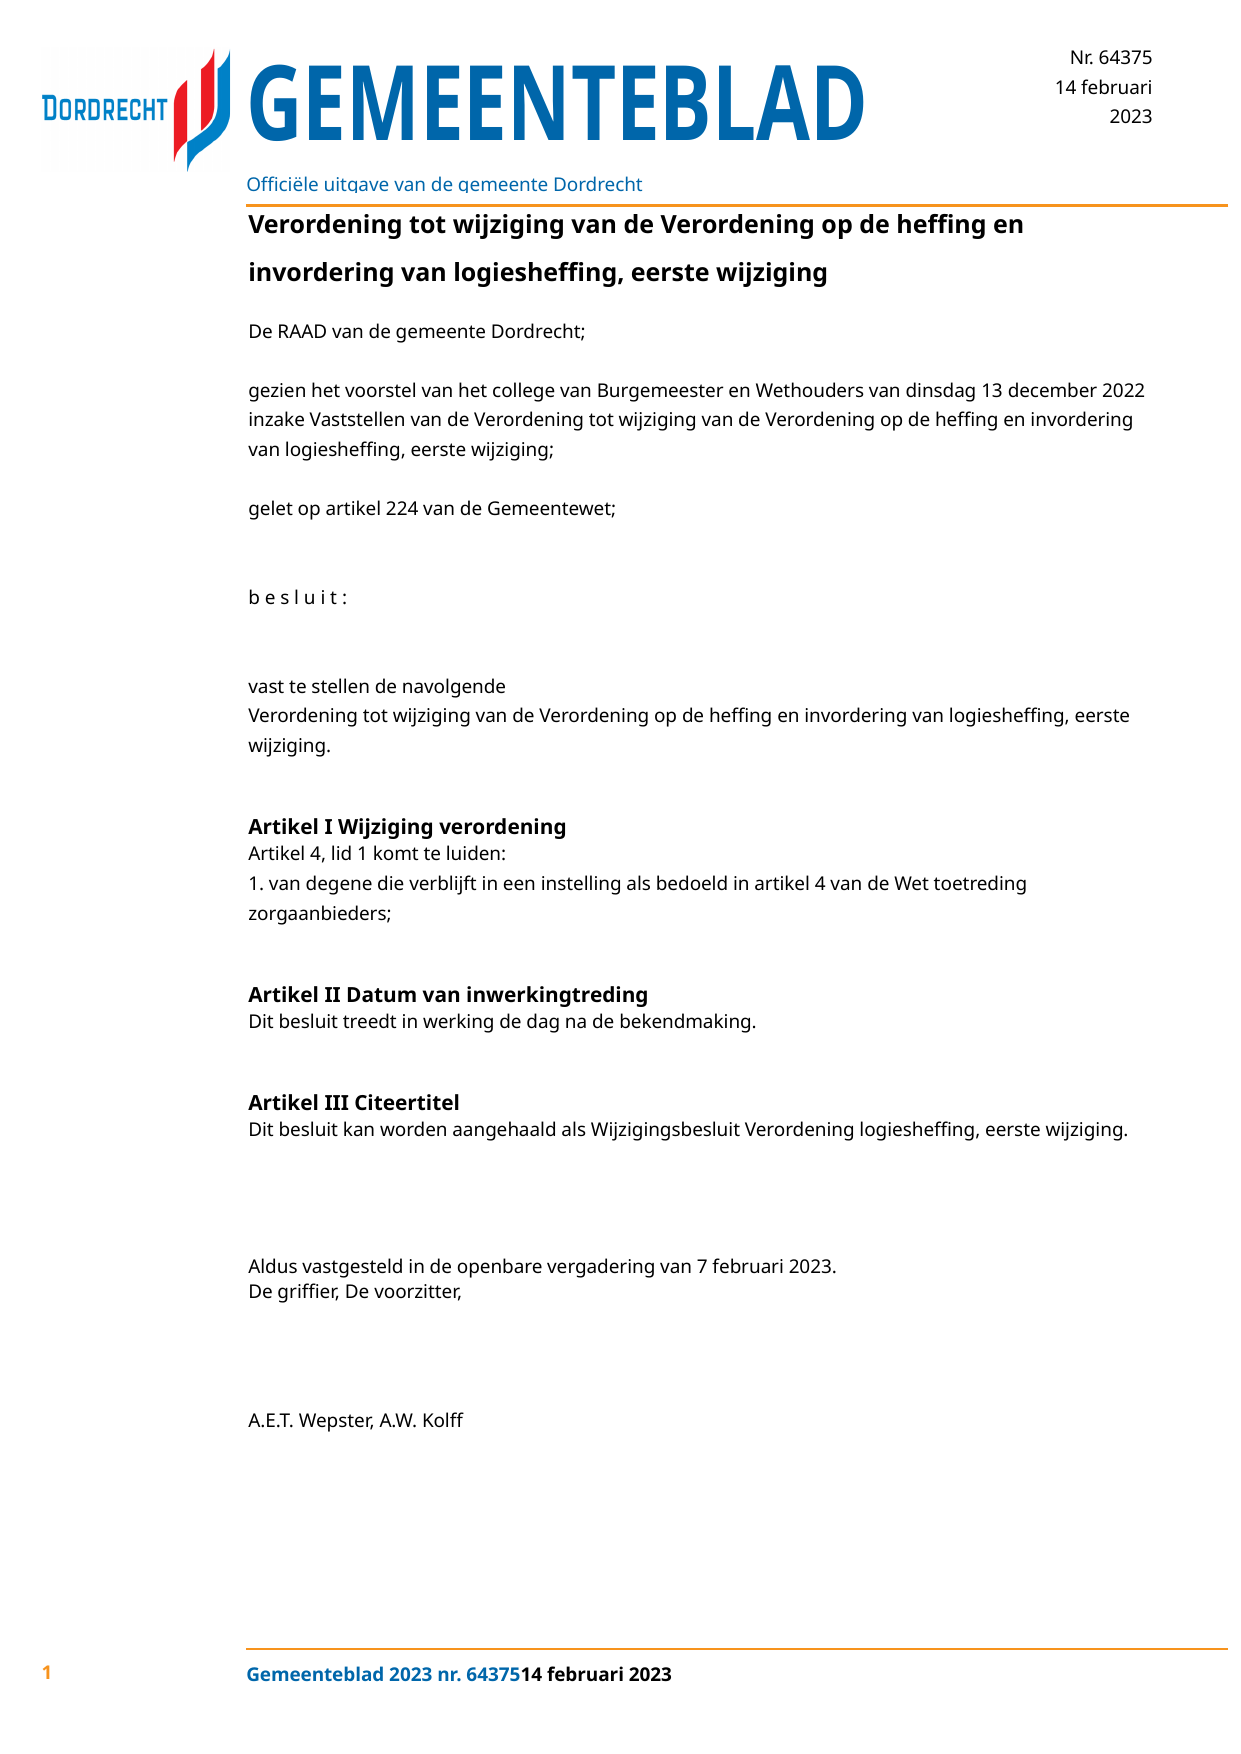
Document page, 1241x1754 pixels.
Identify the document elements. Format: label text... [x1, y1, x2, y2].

text Dit besluit treedt in werking de dag na de bekendmaking. [248, 1008, 1152, 1034]
text 1. van degene die verblijft in een instelling als bedoeld in artikel 4 van de Wet toetreding zorgaanbieders; [248, 870, 1152, 925]
text De griffier, De voorzitter, [248, 1279, 1152, 1304]
text vast te stellen de navolgende [248, 673, 1152, 699]
text A.E.T. Wepster, A.W. Kolff [248, 1407, 1152, 1433]
text De RAAD van de gemeente Dordrecht; [248, 318, 1152, 344]
text Verordening tot wijziging van de Verordening op de heffing en invordering van logiesheffing, eerste wijziging. [248, 702, 1152, 758]
picture [41, 47, 231, 172]
text Aldus vastgesteld in de openbare vergadering van 7 februari 2023. [248, 1253, 1152, 1279]
text gezien het voorstel van het college van Burgemeester en Wethouders van dinsdag 13 december 2022 inzake Vaststellen van de Verordening tot wijziging van de Verordening op de heffing en invordering van logiesheffing, eerste wijziging; [248, 377, 1152, 462]
text Artikel I Wijziging verordening [248, 812, 1152, 841]
text Artikel II Datum van inwerkingtreding [248, 980, 1152, 1008]
text Artikel III Citeertitel [248, 1088, 1152, 1117]
text b e s l u i t : [248, 584, 1152, 610]
text Artikel 4, lid 1 komt te luiden: [248, 841, 1152, 866]
text Verordening tot wijziging van de Verordening op de heffing en invordering van logiesheffing, eerste wijziging [248, 207, 1152, 288]
text Dit besluit kan worden aangehaald als Wijzigingsbesluit Verordening logiesheffing, eerste wijziging. [248, 1117, 1152, 1142]
text gelet op artikel 224 van de Gemeentewet; [248, 495, 1152, 521]
